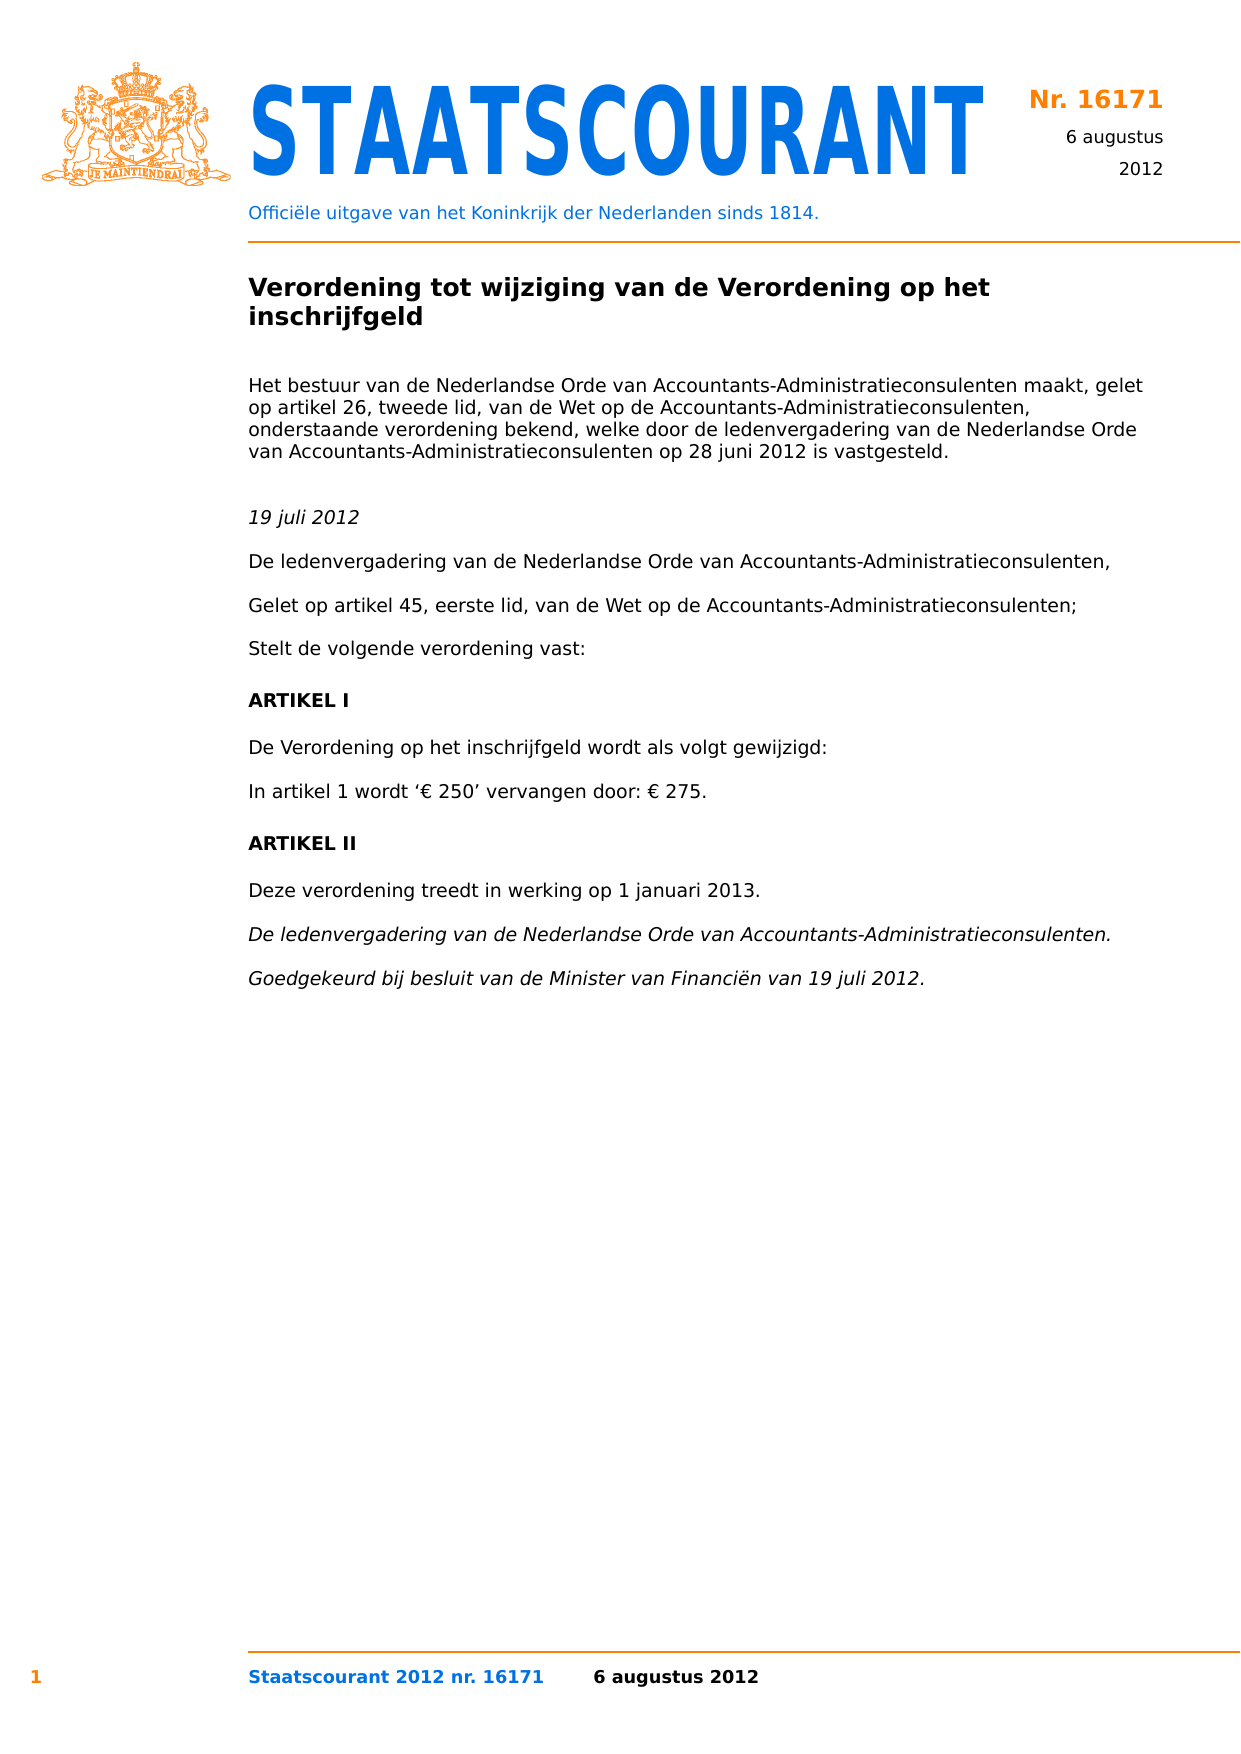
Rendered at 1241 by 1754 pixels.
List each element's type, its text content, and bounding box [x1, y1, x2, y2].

table_header STAATSCOURANT [248, 62, 998, 203]
text De ledenvergadering van de Nederlandse Orde van Accountants-Administratieconsulenten. [248, 924, 1163, 946]
table_cell 2012 [998, 153, 1240, 203]
table_cell 6 augustus [998, 121, 1240, 153]
subtitle ARTIKEL I [248, 690, 1163, 712]
picture [41, 62, 231, 186]
text In artikel 1 wordt ‘€ 250’ vervangen door: € 275. [248, 781, 1163, 803]
text Stelt de volgende verordening vast: [248, 638, 1163, 660]
subtitle Verordening tot wijziging van de Verordening op het inschrijfgeld [248, 273, 1163, 331]
text De Verordening op het inschrijfgeld wordt als volgt gewijzigd: [248, 737, 1163, 759]
subtitle ARTIKEL II [248, 833, 1163, 855]
table_cell Officiële uitgave van het Koninkrijk der Nederlanden sinds 1814. [248, 203, 1240, 241]
table_header Nr. 16171 [998, 62, 1240, 121]
text Deze verordening treedt in werking op 1 januari 2013. [248, 880, 1163, 902]
text 19 juli 2012 [248, 507, 1163, 529]
text De ledenvergadering van de Nederlandse Orde van Accountants-Administratieconsulenten, [248, 551, 1163, 573]
table_header [25, 62, 248, 241]
text Gelet op artikel 45, eerste lid, van de Wet op de Accountants-Administratieconsulenten; [248, 594, 1163, 616]
text Goedgekeurd bij besluit van de Minister van Financiën van 19 juli 2012. [248, 968, 1163, 990]
text Het bestuur van de Nederlandse Orde van Accountants-Administratieconsulenten maakt, gelet op artikel 26, tweede lid, van de Wet op de Accountants-Administratieconsulenten, onderstaande verordening bekend, welke door de ledenvergadering van de Nederlandse Orde van Accountants-Administratieconsulenten op 28 juni 2012 is vastgesteld. [248, 375, 1163, 463]
